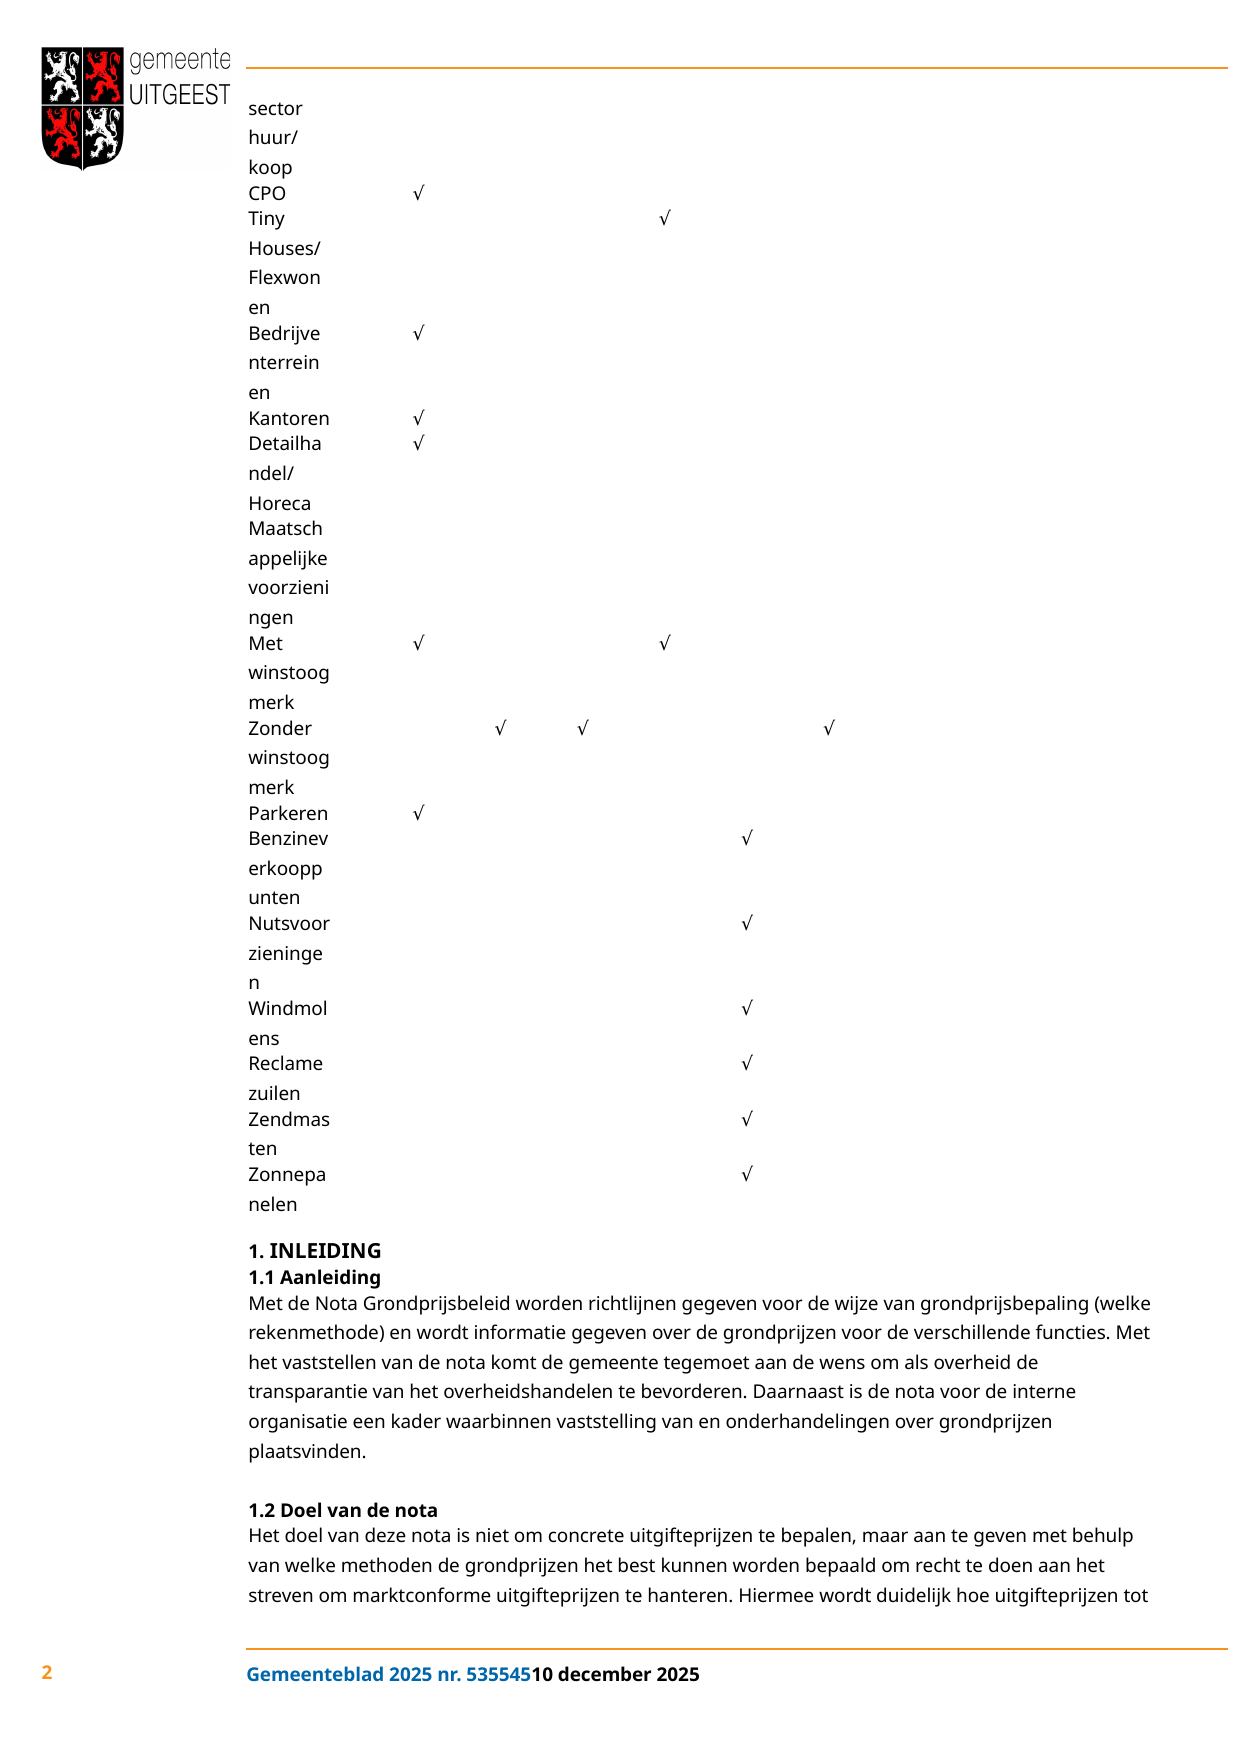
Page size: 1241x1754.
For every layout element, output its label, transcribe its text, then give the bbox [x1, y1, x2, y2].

table_cell [330, 1106, 412, 1161]
table_cell [577, 910, 659, 995]
table_cell [412, 715, 494, 800]
table_cell [577, 1051, 659, 1106]
table_cell [494, 431, 577, 515]
table_cell [412, 95, 494, 180]
table_cell [577, 95, 659, 180]
table_cell [823, 825, 905, 910]
table_cell [987, 431, 1069, 515]
table_cell [987, 995, 1069, 1051]
table_cell [823, 405, 905, 431]
table_cell [905, 1051, 987, 1106]
table_cell [412, 1161, 494, 1216]
table_cell √ [577, 715, 659, 800]
table_cell [494, 910, 577, 995]
table_cell [494, 1161, 577, 1216]
table_cell [987, 800, 1069, 825]
table_cell [577, 800, 659, 825]
table_cell [577, 405, 659, 431]
table_cell √ [412, 320, 494, 405]
table_cell [494, 205, 577, 320]
table_cell [330, 515, 412, 630]
table_cell √ [412, 431, 494, 515]
table_cell [412, 205, 494, 320]
table_cell Detailhandel/ Horeca [248, 431, 330, 515]
table_cell [823, 320, 905, 405]
table_cell [741, 431, 823, 515]
table_cell [987, 405, 1069, 431]
text 1.2 Doel van de nota [248, 1497, 1152, 1523]
table_cell [659, 910, 741, 995]
table_cell CPO [248, 180, 330, 205]
table_cell [494, 1051, 577, 1106]
table_cell [330, 630, 412, 715]
table_cell [905, 320, 987, 405]
table_cell [330, 995, 412, 1051]
table_cell [905, 205, 987, 320]
table_cell √ [494, 715, 577, 800]
table_cell [659, 1161, 741, 1216]
table_cell [987, 1161, 1069, 1216]
table_cell [330, 910, 412, 995]
table_cell [659, 180, 741, 205]
table_cell [741, 320, 823, 405]
table_cell [330, 825, 412, 910]
table_cell √ [741, 1161, 823, 1216]
table_cell [494, 995, 577, 1051]
table_cell Benzineverkooppunten [248, 825, 330, 910]
table_cell [659, 1051, 741, 1106]
table_cell [577, 630, 659, 715]
table_cell [905, 800, 987, 825]
table_cell [494, 630, 577, 715]
table_cell [823, 1051, 905, 1106]
table_cell [494, 1106, 577, 1161]
table_cell [905, 405, 987, 431]
table_cell Tiny Houses/ Flexwonen [248, 205, 330, 320]
table_cell Nutsvoorzieningen [248, 910, 330, 995]
table_cell [659, 1106, 741, 1161]
table_cell [494, 180, 577, 205]
table_cell [494, 825, 577, 910]
table_cell [987, 1106, 1069, 1161]
table_cell [823, 630, 905, 715]
table_cell √ [741, 1051, 823, 1106]
table_cell [577, 431, 659, 515]
table_cell Met winstoogmerk [248, 630, 330, 715]
table_cell [905, 715, 987, 800]
table_cell [823, 800, 905, 825]
table_cell [905, 910, 987, 995]
text 1. INLEIDING [248, 1236, 1152, 1264]
table_cell [330, 1051, 412, 1106]
table_cell [741, 95, 823, 180]
table_cell [741, 715, 823, 800]
table_cell [905, 825, 987, 910]
table_cell [659, 95, 741, 180]
table_cell [659, 715, 741, 800]
table_cell Zonder winstoogmerk [248, 715, 330, 800]
text Het doel van deze nota is niet om concrete uitgifteprijzen te bepalen, maar aan te geven met behulp van welke methoden de grondprijzen het best kunnen worden bepaald om recht te doen aan het streven om marktconforme uitgifteprijzen te hanteren. Hiermee wordt duidelijk hoe uitgifteprijzen tot [248, 1523, 1152, 1608]
table_cell [412, 1051, 494, 1106]
table_cell [659, 405, 741, 431]
table_cell [823, 180, 905, 205]
table_cell [577, 1106, 659, 1161]
table_cell sector huur/ koop [248, 95, 330, 180]
table_cell [741, 515, 823, 630]
table_cell [987, 910, 1069, 995]
table_cell [330, 800, 412, 825]
table_cell [577, 180, 659, 205]
table_cell [905, 431, 987, 515]
table_cell Reclamezuilen [248, 1051, 330, 1106]
table_cell [577, 205, 659, 320]
table_cell [741, 405, 823, 431]
table_cell [987, 1051, 1069, 1106]
table_cell [741, 205, 823, 320]
table_cell [494, 800, 577, 825]
table_cell [823, 431, 905, 515]
table_cell [330, 715, 412, 800]
table_cell [987, 180, 1069, 205]
table_cell [494, 515, 577, 630]
table_cell [987, 825, 1069, 910]
table_cell Windmolens [248, 995, 330, 1051]
table_cell [987, 715, 1069, 800]
table_cell √ [659, 205, 741, 320]
table_cell [905, 630, 987, 715]
table_cell [330, 205, 412, 320]
text 1.1 Aanleiding [248, 1264, 1152, 1290]
table_cell [823, 1161, 905, 1216]
table_cell [905, 95, 987, 180]
table_cell [412, 910, 494, 995]
table_cell [823, 515, 905, 630]
table_cell Bedrijventerreinen [248, 320, 330, 405]
table_cell [577, 825, 659, 910]
table_cell [987, 515, 1069, 630]
table_cell √ [741, 1106, 823, 1161]
table_cell [823, 995, 905, 1051]
table_cell [987, 205, 1069, 320]
table_cell [741, 180, 823, 205]
table_cell [412, 825, 494, 910]
table_cell √ [412, 800, 494, 825]
table_cell [330, 1161, 412, 1216]
table_cell [330, 320, 412, 405]
table_cell [741, 800, 823, 825]
table_cell [330, 180, 412, 205]
table_cell √ [741, 910, 823, 995]
table_cell Maatschappelijke voorzieningen [248, 515, 330, 630]
picture [41, 47, 231, 172]
table_cell Zendmasten [248, 1106, 330, 1161]
table_cell [987, 630, 1069, 715]
table_cell [823, 1106, 905, 1161]
table_cell [905, 1161, 987, 1216]
text Met de Nota Grondprijsbeleid worden richtlijnen gegeven voor de wijze van grondprijsbepaling (welke rekenmethode) en wordt informatie gegeven over de grondprijzen voor de verschillende functies. Met het vaststellen van de nota komt de gemeente tegemoet aan de wens om als overheid de transparantie van het overheidshandelen te bevorderen. Daarnaast is de nota voor de interne organisatie een kader waarbinnen vaststelling van en onderhandelingen over grondprijzen plaatsvinden. [248, 1290, 1152, 1463]
table_cell [494, 95, 577, 180]
table_cell Zonnepanelen [248, 1161, 330, 1216]
table_cell [659, 995, 741, 1051]
table_cell √ [659, 630, 741, 715]
table_cell [494, 405, 577, 431]
table_cell [577, 1161, 659, 1216]
table_cell [412, 1106, 494, 1161]
table_cell [412, 515, 494, 630]
table_cell √ [741, 995, 823, 1051]
table_cell [330, 95, 412, 180]
table_cell [659, 825, 741, 910]
table_cell [905, 515, 987, 630]
table_cell [330, 405, 412, 431]
table_cell [905, 995, 987, 1051]
table_cell [412, 995, 494, 1051]
table_cell [905, 180, 987, 205]
table_cell [987, 95, 1069, 180]
table_cell √ [823, 715, 905, 800]
table_cell [823, 910, 905, 995]
table_cell [659, 431, 741, 515]
table_cell [659, 515, 741, 630]
table_cell √ [741, 825, 823, 910]
table_cell [987, 320, 1069, 405]
table_cell [577, 515, 659, 630]
table_cell [577, 320, 659, 405]
table_cell [741, 630, 823, 715]
table_cell Parkeren [248, 800, 330, 825]
table_cell [823, 95, 905, 180]
table_cell Kantoren [248, 405, 330, 431]
table_cell [659, 800, 741, 825]
table_cell [823, 205, 905, 320]
table_cell [577, 995, 659, 1051]
table_cell √ [412, 405, 494, 431]
table_cell [905, 1106, 987, 1161]
table_cell [659, 320, 741, 405]
table_cell [330, 431, 412, 515]
table_cell √ [412, 180, 494, 205]
table_cell [494, 320, 577, 405]
table_cell √ [412, 630, 494, 715]
